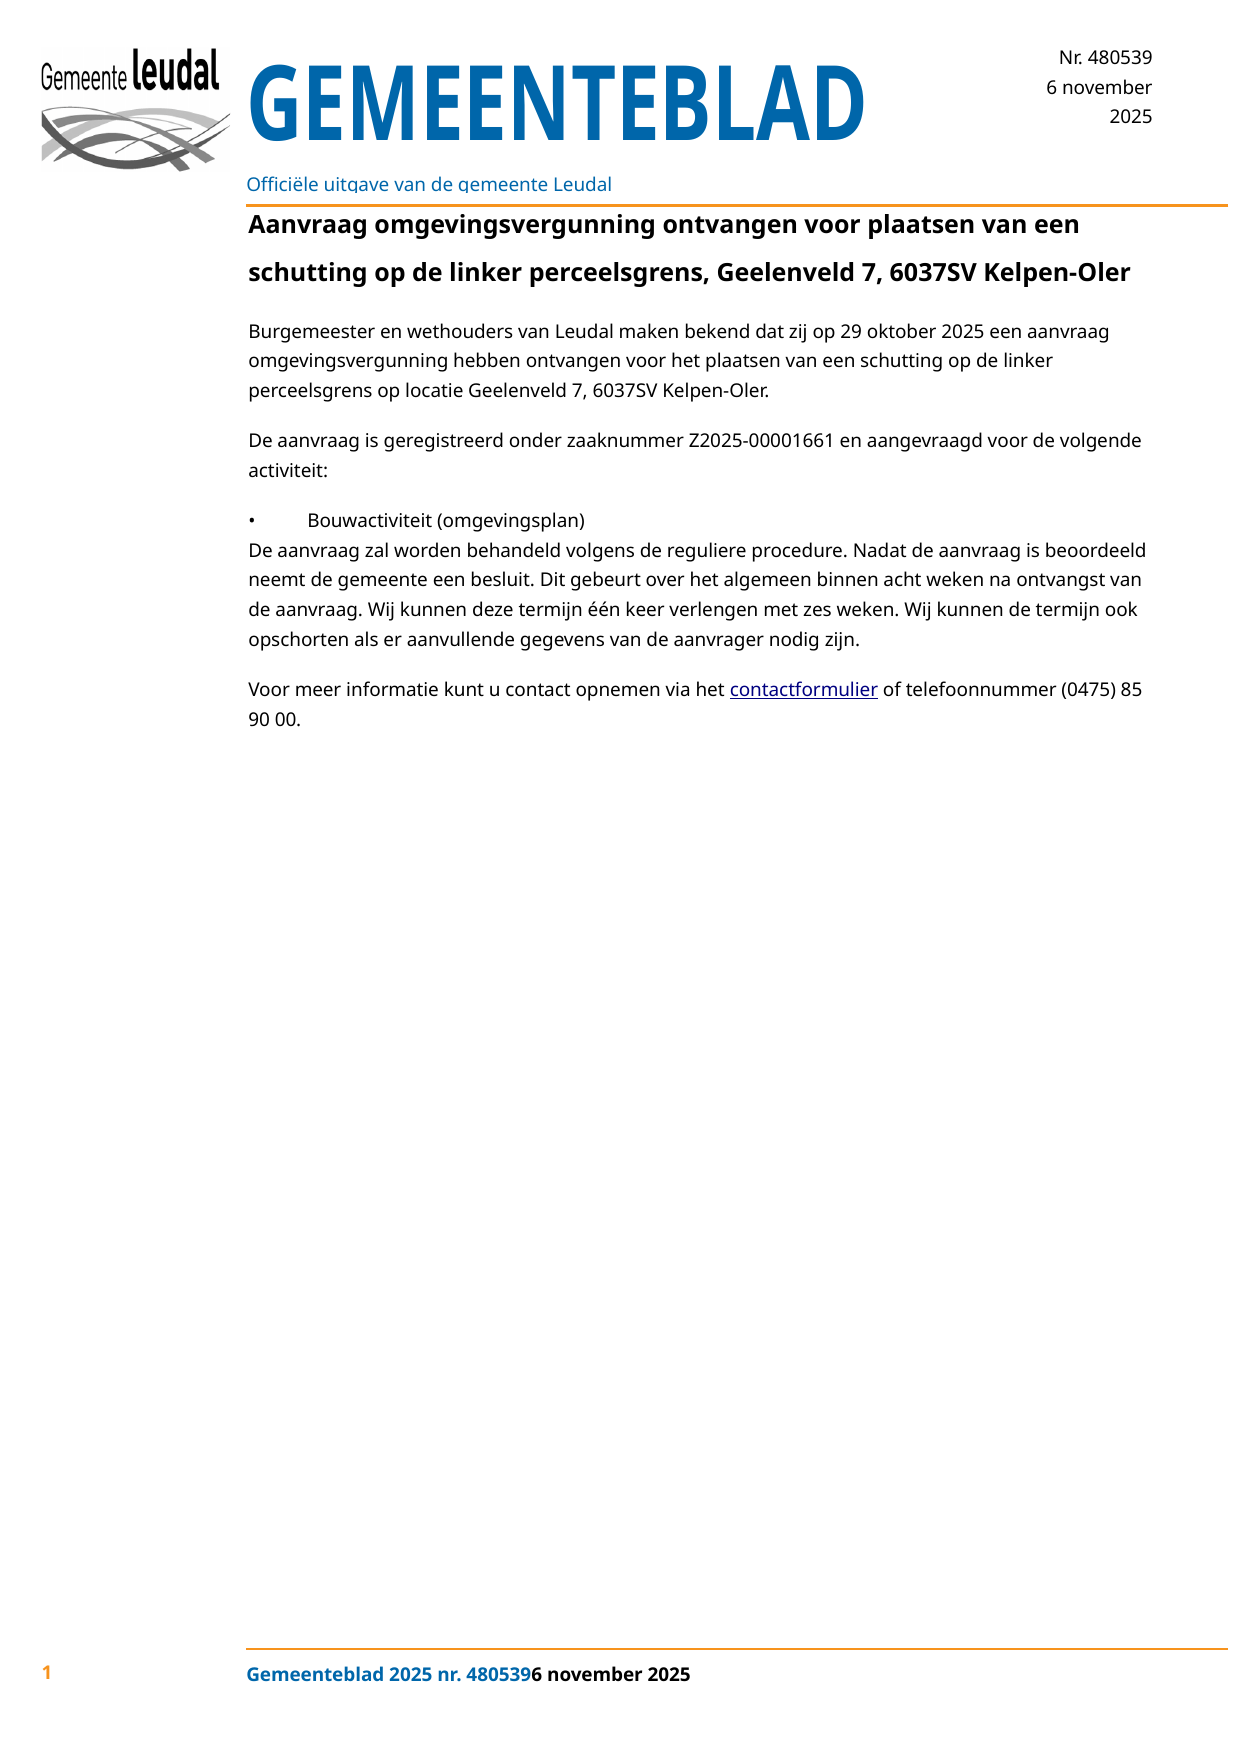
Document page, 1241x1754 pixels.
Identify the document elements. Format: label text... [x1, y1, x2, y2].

picture [41, 47, 231, 172]
text Voor meer informatie kunt u contact opnemen via het contactformulier of telefoonnummer (0475) 85 90 00. [248, 676, 1152, 732]
text De aanvraag is geregistreerd onder zaaknummer Z2025-00001661 en aangevraagd voor de volgende activiteit: [248, 427, 1152, 483]
text Aanvraag omgevingsvergunning ontvangen voor plaatsen van een schutting op de linker perceelsgrens, Geelenveld 7, 6037SV Kelpen-Oler [248, 207, 1152, 288]
text De aanvraag zal worden behandeld volgens de reguliere procedure. Nadat de aanvraag is beoordeeld neemt de gemeente een besluit. Dit gebeurt over het algemeen binnen acht weken na ontvangst van de aanvraag. Wij kunnen deze termijn één keer verlengen met zes weken. Wij kunnen de termijn ook opschorten als er aanvullende gegevens van de aanvrager nodig zijn. [248, 537, 1152, 652]
text Burgemeester en wethouders van Leudal maken bekend dat zij op 29 oktober 2025 een aanvraag omgevingsvergunning hebben ontvangen voor het plaatsen van een schutting op de linker perceelsgrens op locatie Geelenveld 7, 6037SV Kelpen-Oler. [248, 318, 1152, 403]
list Bouwactiviteit (omgevingsplan) [248, 507, 1152, 533]
